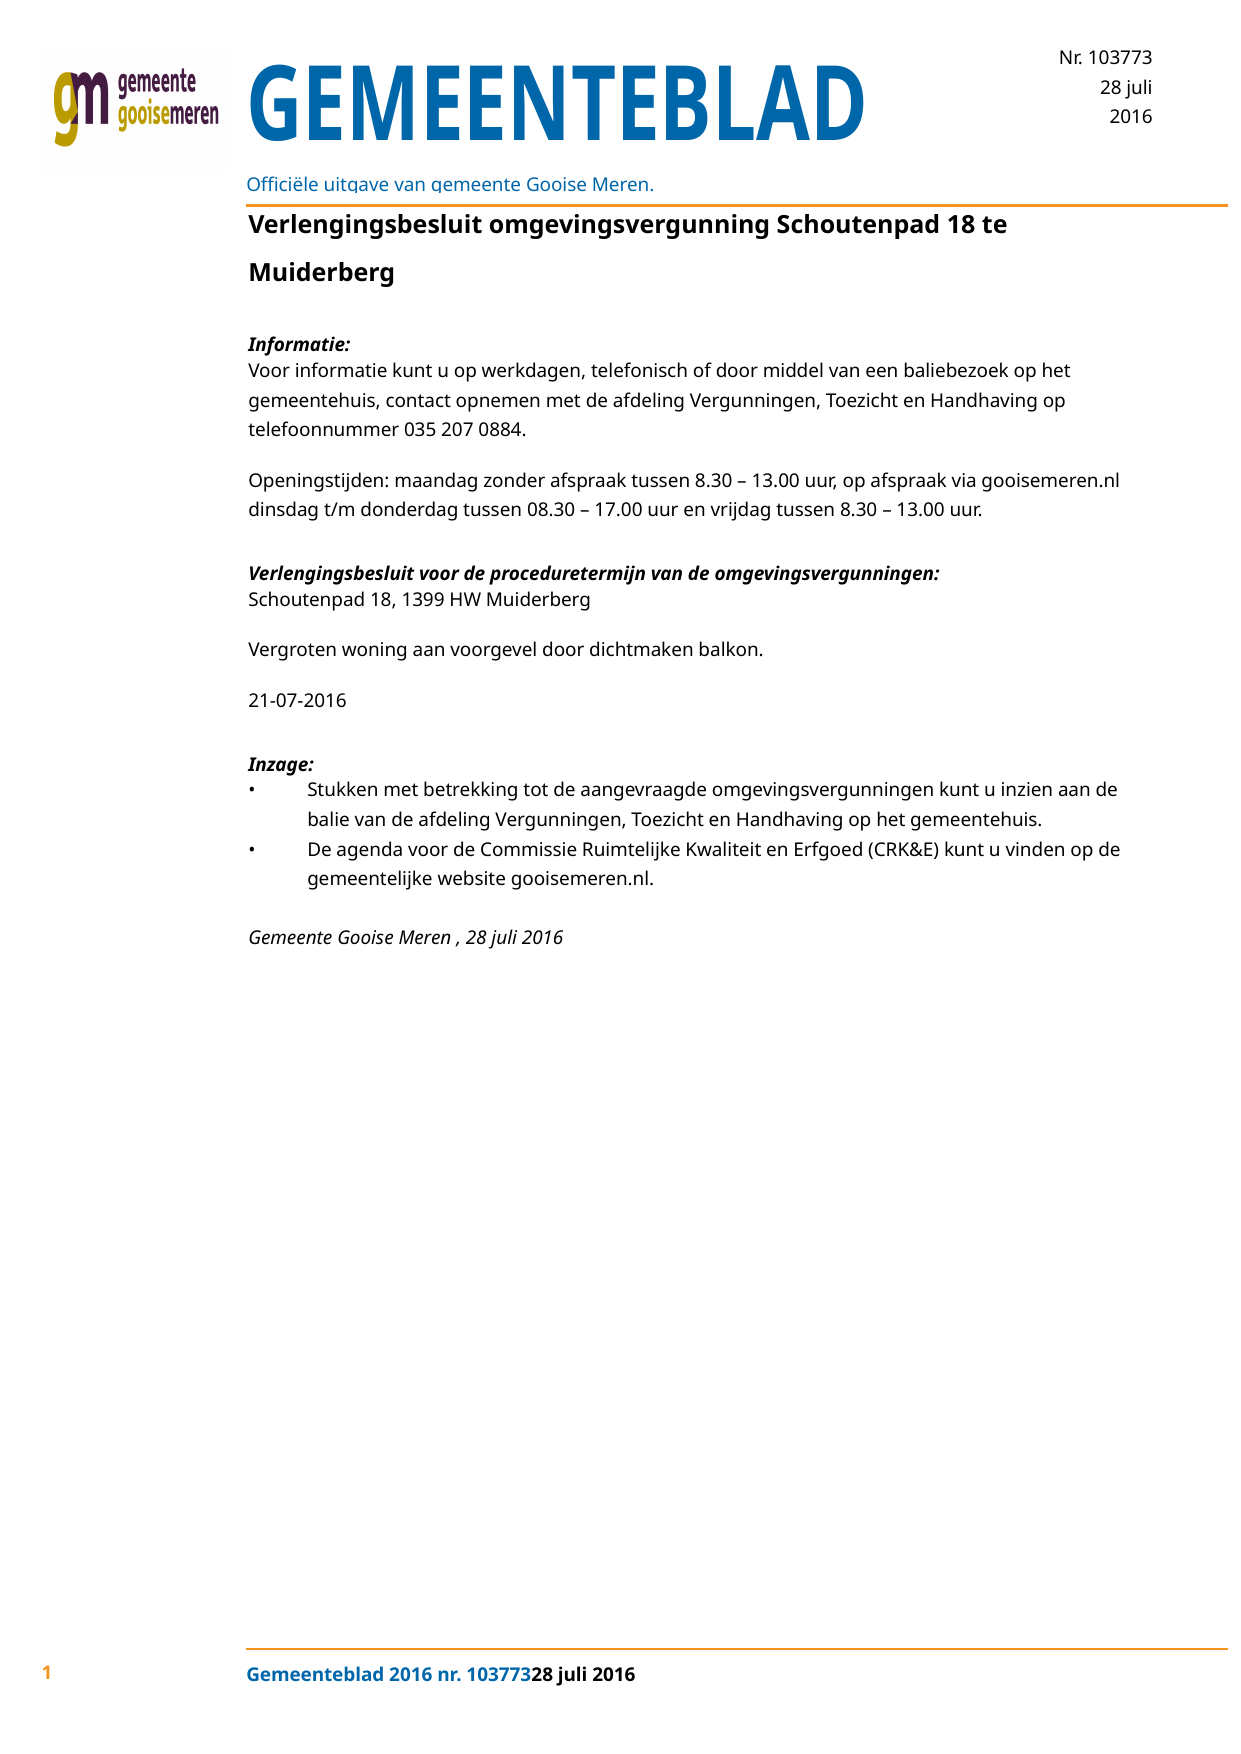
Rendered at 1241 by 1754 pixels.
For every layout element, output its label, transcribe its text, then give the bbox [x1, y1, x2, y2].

text Openingstijden: maandag zonder afspraak tussen 8.30 – 13.00 uur, op afspraak via gooisemeren.nl dinsdag t/m donderdag tussen 08.30 – 17.00 uur en vrijdag tussen 8.30 – 13.00 uur. [248, 467, 1152, 522]
text Informatie: [248, 331, 1152, 357]
text Voor informatie kunt u op werkdagen, telefonisch of door middel van een baliebezoek op het gemeentehuis, contact opnemen met de afdeling Vergunningen, Toezicht en Handhaving op telefoonnummer 035 207 0884. [248, 357, 1152, 442]
text Inzage: [248, 751, 1152, 777]
text Schoutenpad 18, 1399 HW Muiderberg [248, 586, 1152, 612]
list De agenda voor de Commissie Ruimtelijke Kwaliteit en Erfgoed (CRK&E) kunt u vinden op de gemeentelijke website gooisemeren.nl. [248, 836, 1152, 891]
picture [41, 47, 231, 172]
text Verlengingsbesluit omgevingsvergunning Schoutenpad 18 te Muiderberg [248, 207, 1152, 288]
text Gemeente Gooise Meren , 28 juli 2016 [248, 924, 1152, 950]
text 21-07-2016 [248, 687, 1152, 713]
list Stukken met betrekking tot de aangevraagde omgevingsvergunningen kunt u inzien aan de balie van de afdeling Vergunningen, Toezicht en Handhaving op het gemeentehuis. [248, 777, 1152, 832]
text Verlengingsbesluit voor de proceduretermijn van de omgevingsvergunningen: [248, 560, 1152, 586]
text Vergroten woning aan voorgevel door dichtmaken balkon. [248, 636, 1152, 662]
